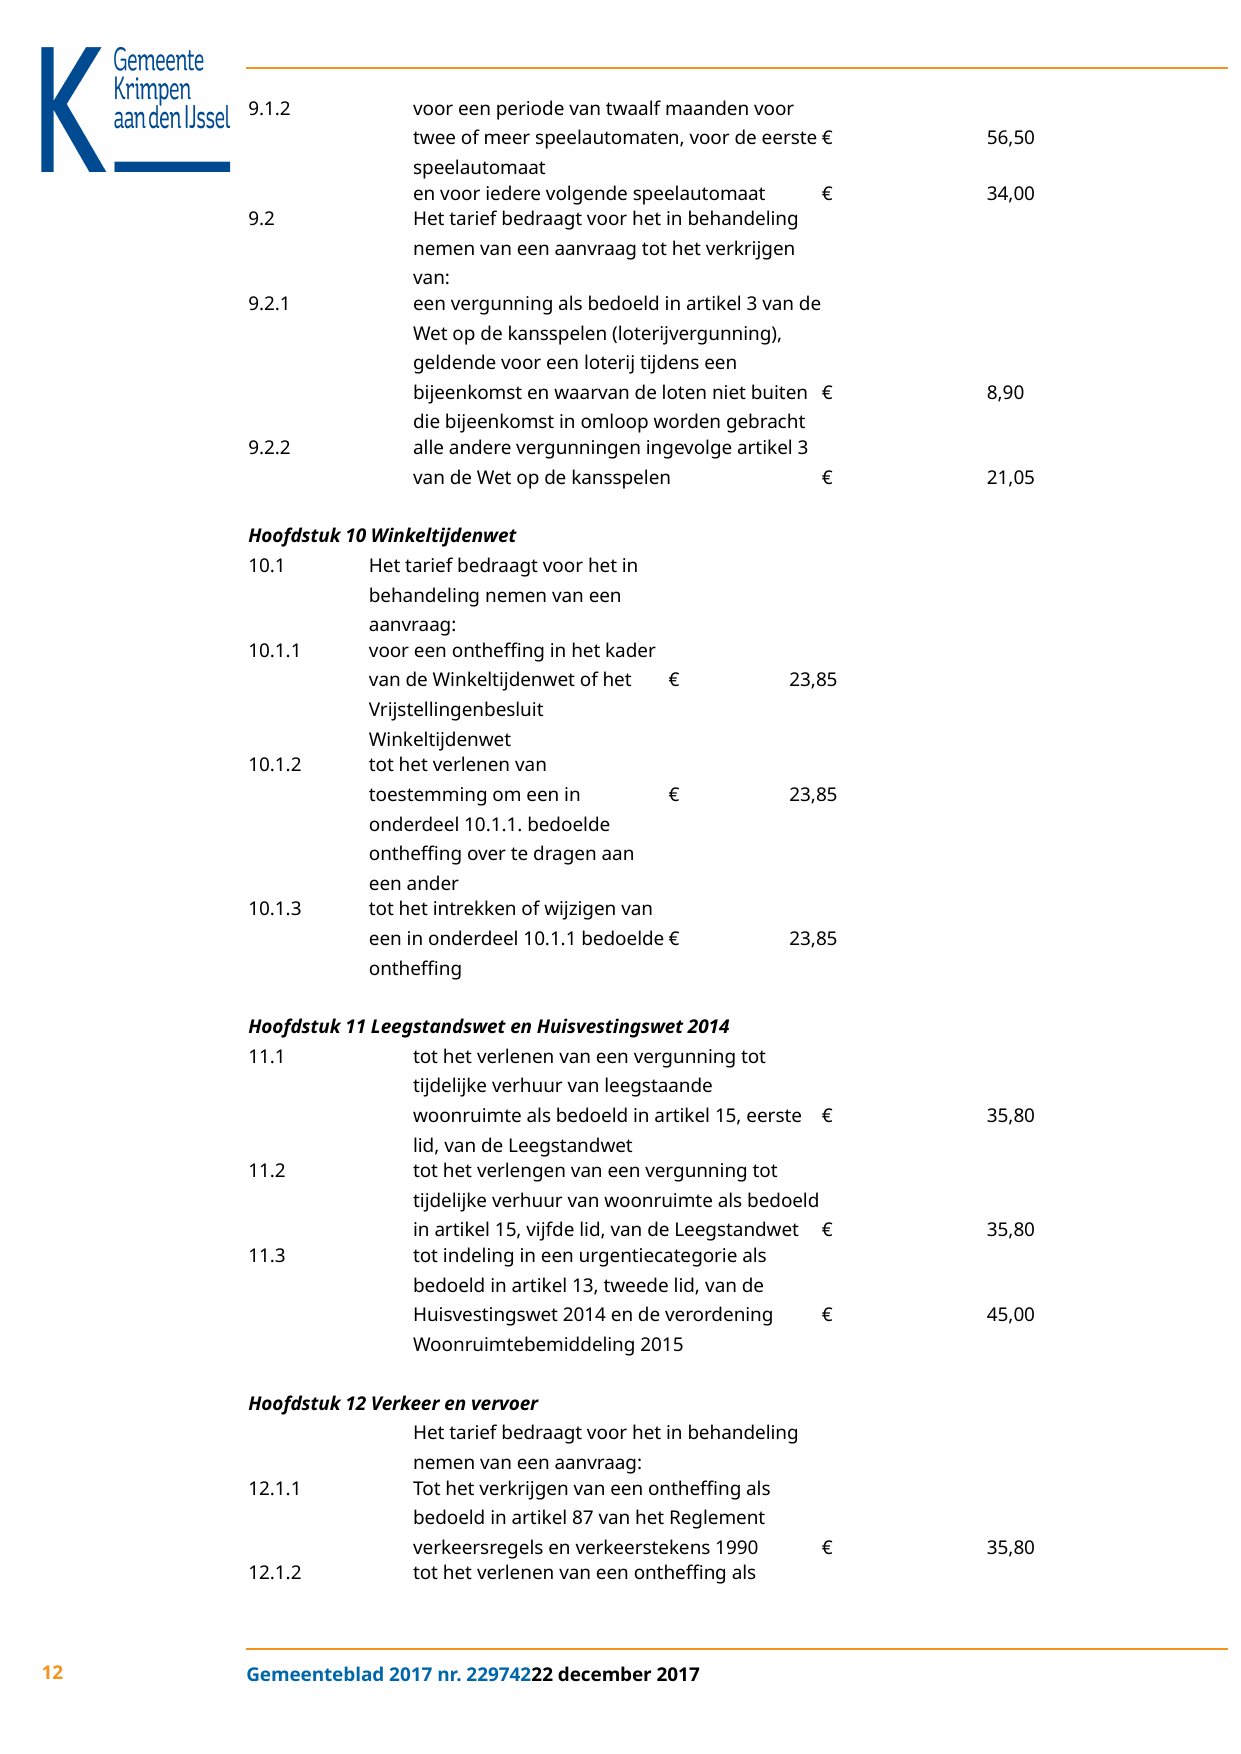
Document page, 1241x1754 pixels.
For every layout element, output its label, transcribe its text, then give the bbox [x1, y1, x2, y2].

table_cell tot het intrekken of wijzigen van een in onderdeel 10.1.1 bedoelde ontheffing [369, 896, 668, 981]
table_header tot het verlenen van een vergunning tot tijdelijke verhuur van leegstaande woonruimte als bedoeld in artikel 15, eerste lid, van de Leegstandwet [413, 1043, 822, 1157]
table_header Het tarief bedraagt voor het in behandeling nemen van een aanvraag: [369, 552, 668, 637]
table_cell [987, 1560, 1152, 1585]
table_cell 45,00 [987, 1243, 1152, 1357]
table_cell 21,05 [987, 434, 1152, 490]
table_cell € [822, 180, 987, 205]
table_cell 35,80 [987, 1475, 1152, 1559]
table_cell Het tarief bedraagt voor het in behandeling nemen van een aanvraag tot het verkrijgen van: [413, 205, 822, 290]
table_cell 9.2 [248, 205, 413, 290]
table_cell € [822, 1475, 987, 1559]
table_header [668, 552, 1031, 637]
table_cell € [822, 290, 987, 434]
table_cell tot het verlengen van een vergunning tot tijdelijke verhuur van woonruimte als bedoeld in artikel 15, vijfde lid, van de Leegstandwet [413, 1158, 822, 1242]
table_cell tot indeling in een urgentiecategorie als bedoeld in artikel 13, tweede lid, van de Huisvestingswet 2014 en de verordening Woonruimtebemiddeling 2015 [413, 1243, 822, 1357]
table_cell 10.1.2 [248, 752, 369, 896]
table_cell 9.2.2 [248, 434, 413, 490]
table_cell alle andere vergunningen ingevolge artikel 3 van de Wet op de kansspelen [413, 434, 822, 490]
table_cell € [668, 752, 789, 896]
table_cell tot het verlenen van toestemming om een in onderdeel 10.1.1. bedoelde ontheffing over te dragen aan een ander [369, 752, 668, 896]
table_cell 10.1.1 [248, 637, 369, 752]
table_cell [822, 205, 1152, 290]
table_header [822, 1419, 1152, 1475]
table_cell € [822, 434, 987, 490]
table_cell € [668, 637, 789, 752]
table_cell 11.3 [248, 1243, 413, 1357]
table_cell 9.2.1 [248, 290, 413, 434]
table_cell € [668, 896, 789, 981]
text Hoofdstuk 10 Winkeltijdenwet [248, 522, 1152, 548]
table_cell [248, 180, 413, 205]
table_cell € [822, 1158, 987, 1242]
text Hoofdstuk 12 Verkeer en vervoer [248, 1390, 1152, 1415]
table_cell 23,85 [789, 896, 1031, 981]
table_cell voor een periode van twaalf maanden voor twee of meer speelautomaten, voor de eerste speelautomaat [413, 95, 822, 180]
table_cell 12.1.2 [248, 1560, 413, 1585]
table_cell en voor iedere volgende speelautomaat [413, 180, 822, 205]
picture [41, 47, 231, 172]
table_cell 23,85 [789, 752, 1031, 896]
table_cell 56,50 [987, 95, 1152, 180]
table_header 10.1 [248, 552, 369, 637]
table_cell 12.1.1 [248, 1475, 413, 1559]
table_cell 11.2 [248, 1158, 413, 1242]
table_header 35,80 [987, 1043, 1152, 1157]
table_cell 35,80 [987, 1158, 1152, 1242]
table_cell 8,90 [987, 290, 1152, 434]
table_header 11.1 [248, 1043, 413, 1157]
table_cell 23,85 [789, 637, 1031, 752]
table_cell 9.1.2 [248, 95, 413, 180]
table_cell [822, 1560, 987, 1585]
table_cell 10.1.3 [248, 896, 369, 981]
table_cell 34,00 [987, 180, 1152, 205]
table_header Het tarief bedraagt voor het in behandeling nemen van een aanvraag: [413, 1419, 822, 1475]
table_cell een vergunning als bedoeld in artikel 3 van de Wet op de kansspelen (loterijvergunning), geldende voor een loterij tijdens een bijeenkomst en waarvan de loten niet buiten die bijeenkomst in omloop worden gebracht [413, 290, 822, 434]
table_cell Tot het verkrijgen van een ontheffing als bedoeld in artikel 87 van het Reglement verkeersregels en verkeerstekens 1990 [413, 1475, 822, 1559]
table_cell tot het verlenen van een ontheffing als [413, 1560, 822, 1585]
table_header € [822, 1043, 987, 1157]
table_header [248, 1419, 413, 1475]
text Hoofdstuk 11 Leegstandswet en Huisvestingswet 2014 [248, 1013, 1152, 1039]
table_cell € [822, 1243, 987, 1357]
table_cell € [822, 95, 987, 180]
table_cell voor een ontheffing in het kader van de Winkeltijdenwet of het Vrijstellingenbesluit Winkeltijdenwet [369, 637, 668, 752]
